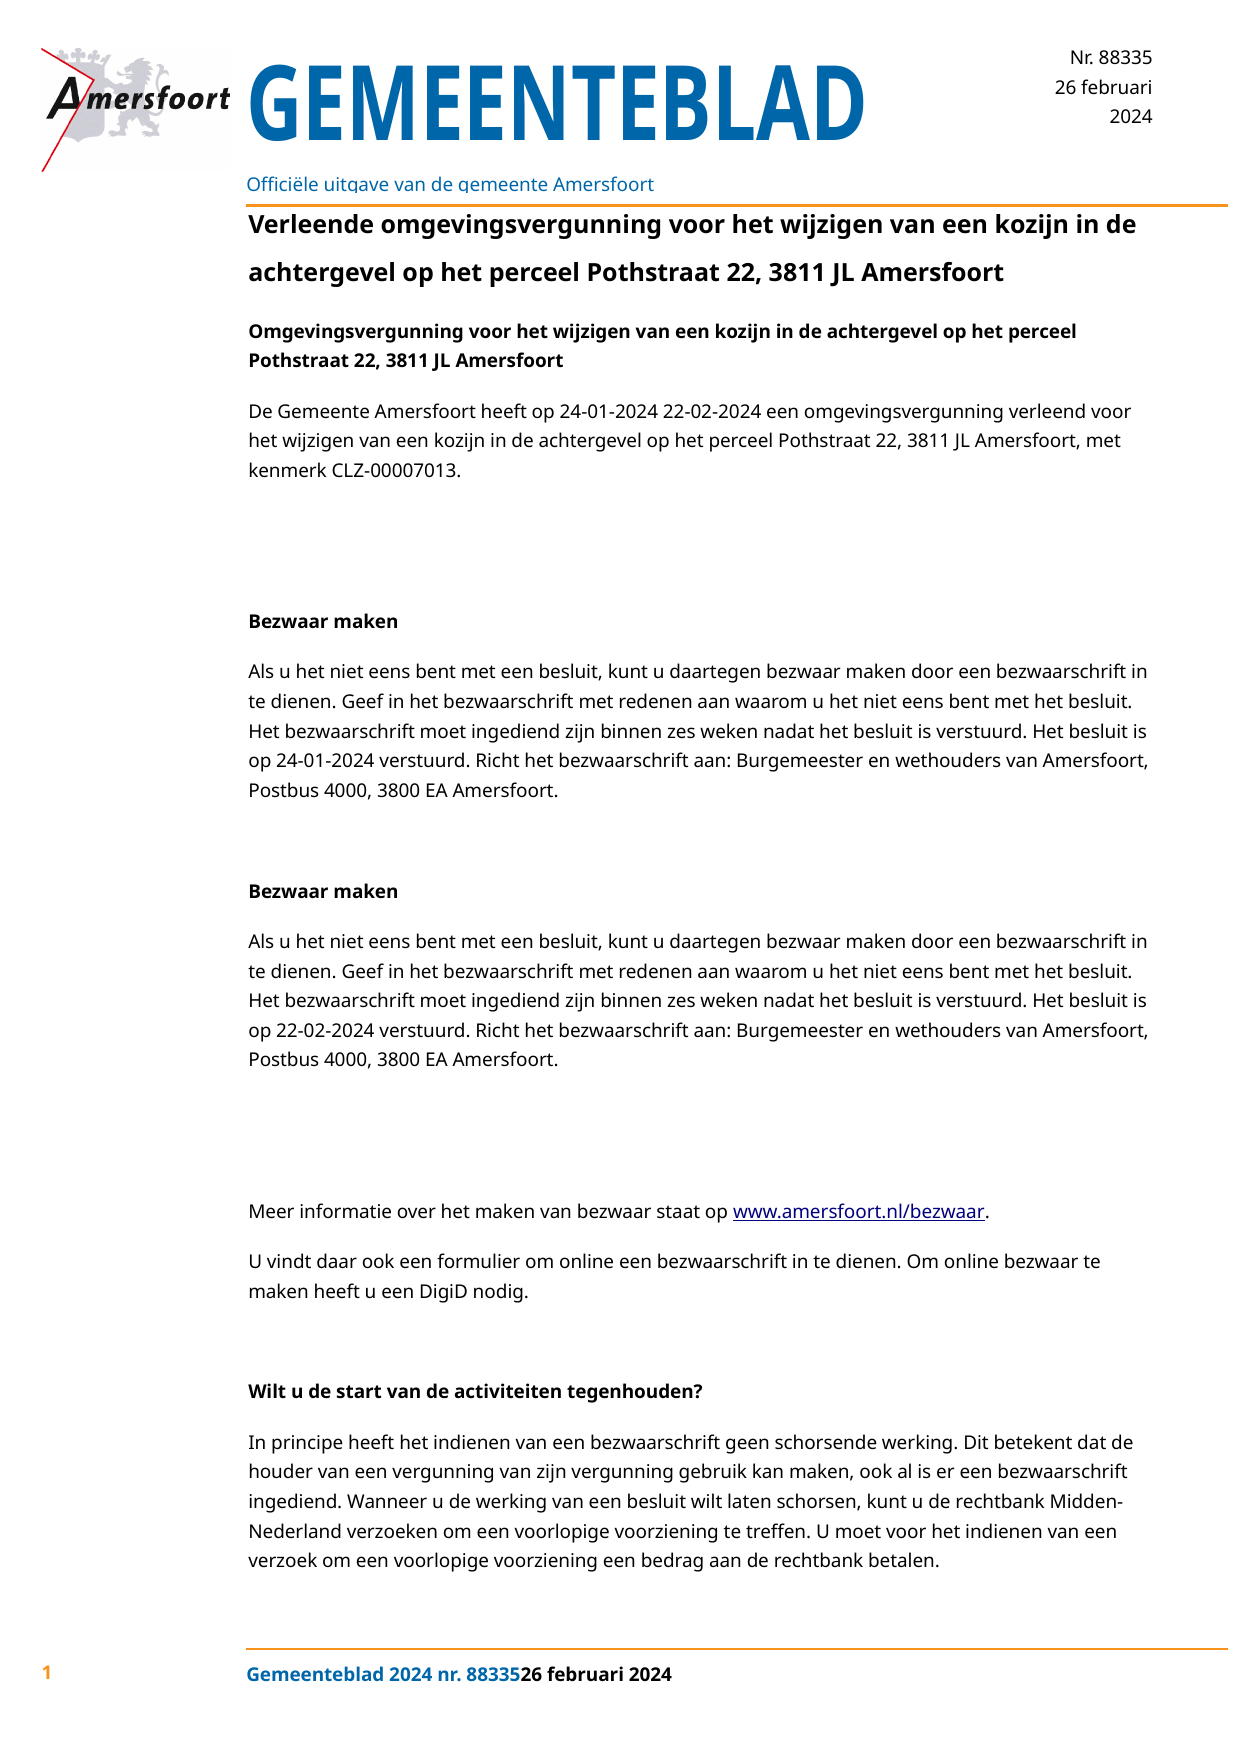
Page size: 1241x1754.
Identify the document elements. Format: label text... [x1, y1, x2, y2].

text Wilt u de start van de activiteiten tegenhouden? [248, 1379, 1152, 1404]
picture [41, 47, 231, 172]
text Bezwaar maken [248, 878, 1152, 904]
text De Gemeente Amersfoort heeft op 24-01-2024 22-02-2024 een omgevingsvergunning verleend voor het wijzigen van een kozijn in de achtergevel op het perceel Pothstraat 22, 3811 JL Amersfoort, met kenmerk CLZ-00007013. [248, 398, 1152, 483]
text Bezwaar maken [248, 608, 1152, 634]
text Als u het niet eens bent met een besluit, kunt u daartegen bezwaar maken door een bezwaarschrift in te dienen. Geef in het bezwaarschrift met redenen aan waarom u het niet eens bent met het besluit. Het bezwaarschrift moet ingediend zijn binnen zes weken nadat het besluit is verstuurd. Het besluit is op 22-02-2024 verstuurd. Richt het bezwaarschrift aan: Burgemeester en wethouders van Amersfoort, Postbus 4000, 3800 EA Amersfoort. [248, 928, 1152, 1072]
text Meer informatie over het maken van bezwaar staat op www.amersfoort.nl/bezwaar. [248, 1198, 1152, 1224]
text Verleende omgevingsvergunning voor het wijzigen van een kozijn in de achtergevel op het perceel Pothstraat 22, 3811 JL Amersfoort [248, 207, 1152, 288]
text Omgevingsvergunning voor het wijzigen van een kozijn in de achtergevel op het perceel Pothstraat 22, 3811 JL Amersfoort [248, 318, 1152, 373]
text In principe heeft het indienen van een bezwaarschrift geen schorsende werking. Dit betekent dat de houder van een vergunning van zijn vergunning gebruik kan maken, ook al is er een bezwaarschrift ingediend. Wanneer u de werking van een besluit wilt laten schorsen, kunt u de rechtbank Midden-Nederland verzoeken om een voorlopige voorziening te treffen. U moet voor het indienen van een verzoek om een voorlopige voorziening een bedrag aan de rechtbank betalen. [248, 1429, 1152, 1573]
text U vindt daar ook een formulier om online een bezwaarschrift in te dienen. Om online bezwaar te maken heeft u een DigiD nodig. [248, 1248, 1152, 1304]
text Als u het niet eens bent met een besluit, kunt u daartegen bezwaar maken door een bezwaarschrift in te dienen. Geef in het bezwaarschrift met redenen aan waarom u het niet eens bent met het besluit. Het bezwaarschrift moet ingediend zijn binnen zes weken nadat het besluit is verstuurd. Het besluit is op 24-01-2024 verstuurd. Richt het bezwaarschrift aan: Burgemeester en wethouders van Amersfoort, Postbus 4000, 3800 EA Amersfoort. [248, 659, 1152, 803]
